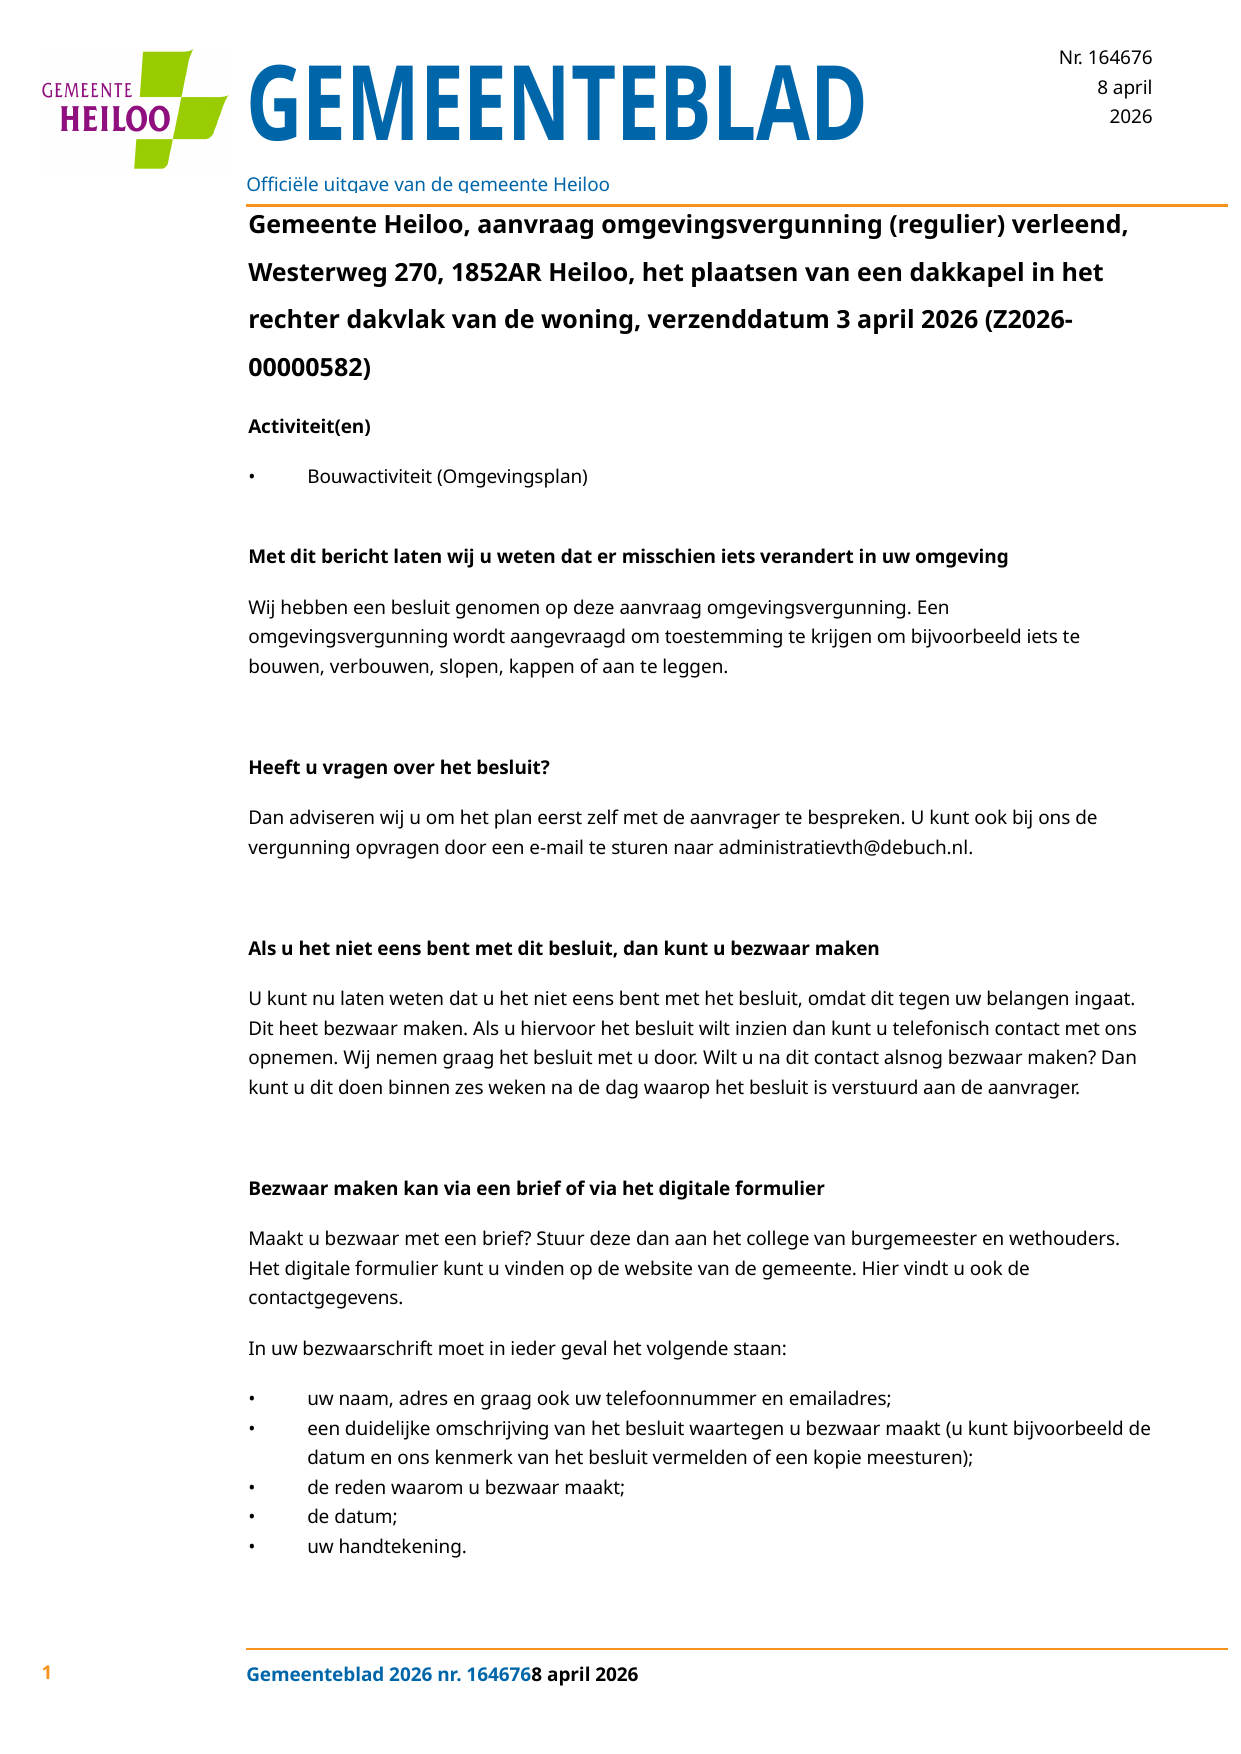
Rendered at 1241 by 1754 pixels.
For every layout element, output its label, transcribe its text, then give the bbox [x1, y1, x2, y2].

list uw handtekening. [248, 1533, 1152, 1559]
list een duidelijke omschrijving van het besluit waartegen u bezwaar maakt (u kunt bijvoorbeeld de datum en ons kenmerk van het besluit vermelden of een kopie meesturen); [248, 1415, 1152, 1470]
picture [41, 47, 231, 172]
text Heeft u vragen over het besluit? [248, 754, 1152, 780]
text Bezwaar maken kan via een brief of via het digitale formulier [248, 1175, 1152, 1201]
text Dan adviseren wij u om het plan eerst zelf met de aanvrager te bespreken. U kunt ook bij ons de vergunning opvragen door een e-mail te sturen naar administratievth@debuch.nl. [248, 804, 1152, 860]
text Maakt u bezwaar met een brief? Stuur deze dan aan het college van burgemeester en wethouders. Het digitale formulier kunt u vinden op de website van de gemeente. Hier vindt u ook de contactgegevens. [248, 1225, 1152, 1310]
text Met dit bericht laten wij u weten dat er misschien iets verandert in uw omgeving [248, 543, 1152, 569]
text Gemeente Heiloo, aanvraag omgevingsvergunning (regulier) verleend, Westerweg 270, 1852AR Heiloo, het plaatsen van een dakkapel in het rechter dakvlak van de woning, verzenddatum 3 april 2026 (Z2026-00000582) [248, 207, 1152, 384]
list de reden waarom u bezwaar maakt; [248, 1474, 1152, 1500]
list uw naam, adres en graag ook uw telefoonnummer en emailadres; [248, 1385, 1152, 1411]
list Bouwactiviteit (Omgevingsplan) [248, 463, 1152, 489]
list de datum; [248, 1503, 1152, 1529]
text In uw bezwaarschrift moet in ieder geval het volgende staan: [248, 1335, 1152, 1361]
text Als u het niet eens bent met dit besluit, dan kunt u bezwaar maken [248, 935, 1152, 961]
text Activiteit(en) [248, 413, 1152, 439]
text Wij hebben een besluit genomen op deze aanvraag omgevingsvergunning. Een omgevingsvergunning wordt aangevraagd om toestemming te krijgen om bijvoorbeeld iets te bouwen, verbouwen, slopen, kappen of aan te leggen. [248, 594, 1152, 679]
text U kunt nu laten weten dat u het niet eens bent met het besluit, omdat dit tegen uw belangen ingaat. Dit heet bezwaar maken. Als u hiervoor het besluit wilt inzien dan kunt u telefonisch contact met ons opnemen. Wij nemen graag het besluit met u door. Wilt u na dit contact alsnog bezwaar maken? Dan kunt u dit doen binnen zes weken na de dag waarop het besluit is verstuurd aan de aanvrager. [248, 985, 1152, 1100]
